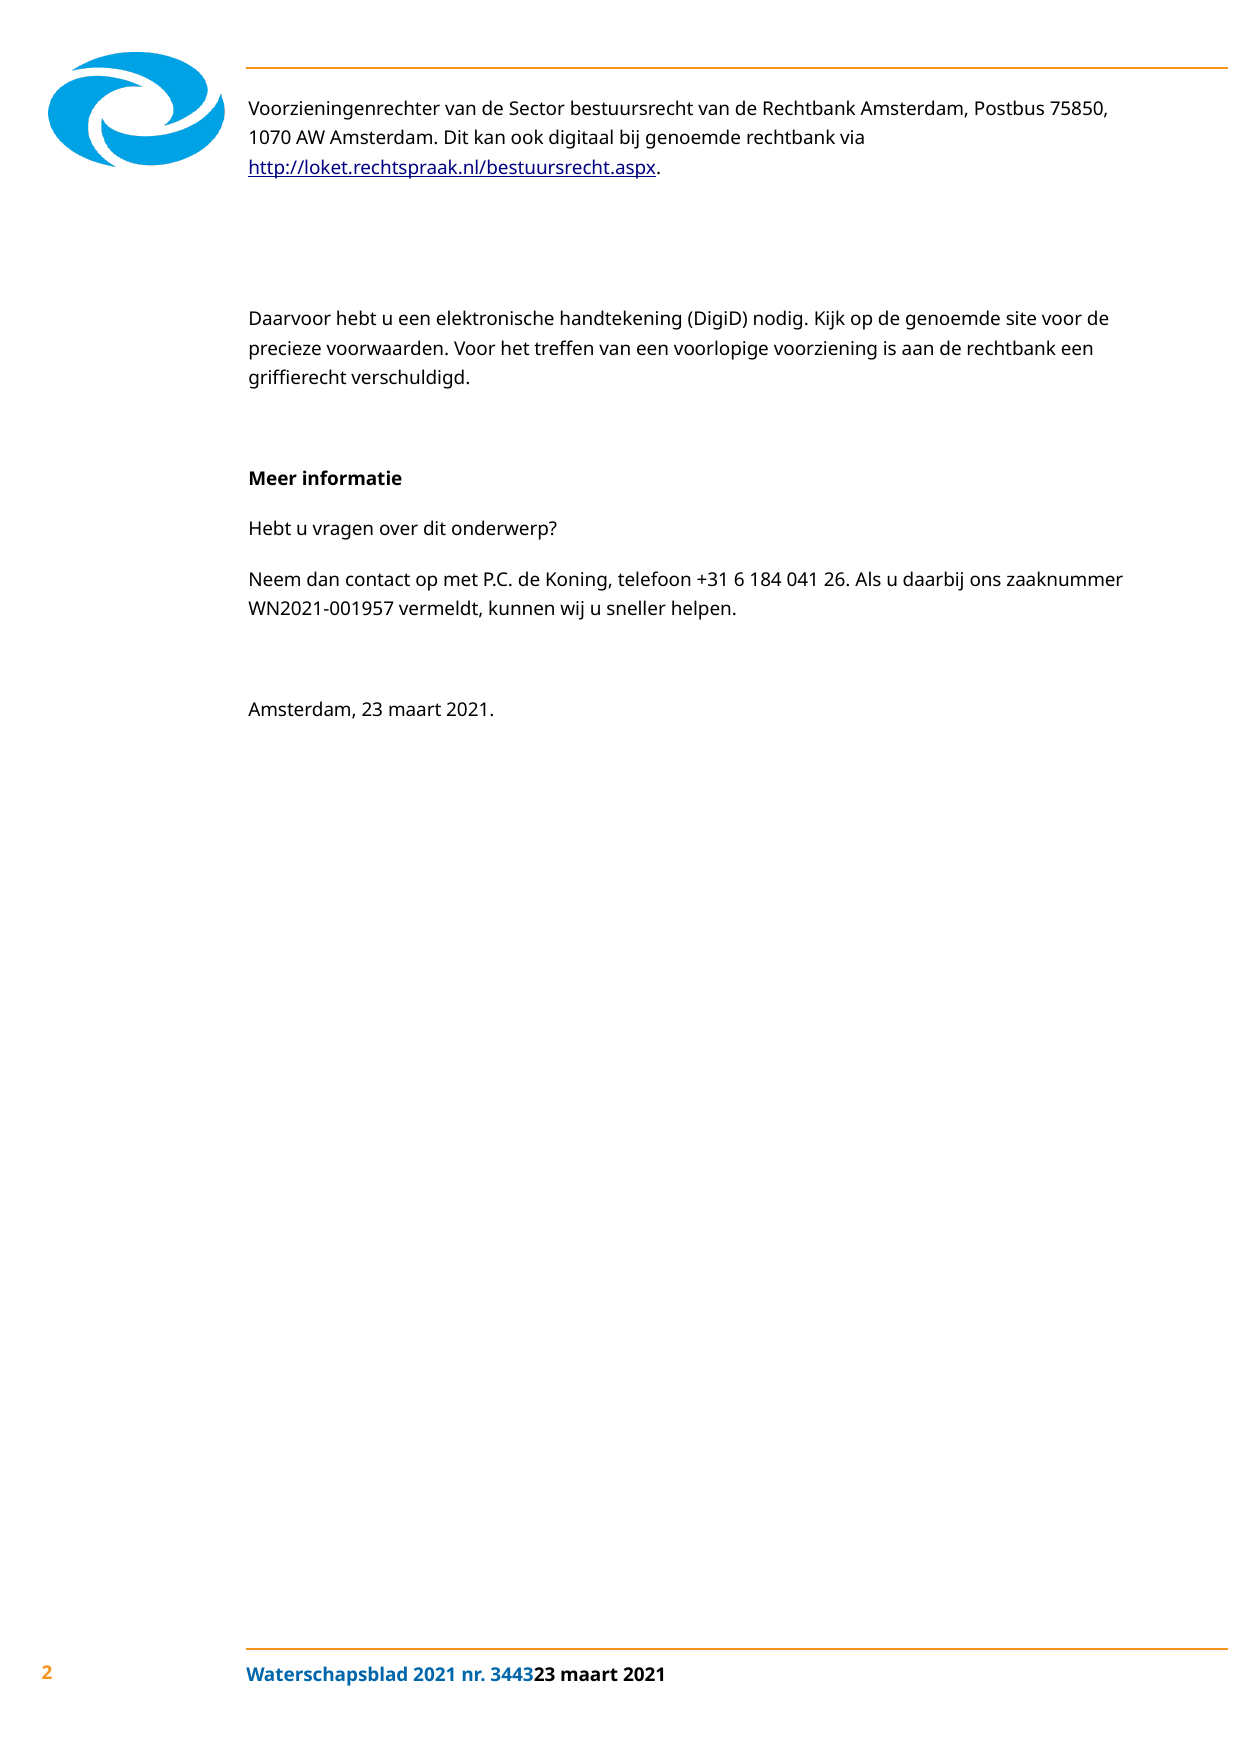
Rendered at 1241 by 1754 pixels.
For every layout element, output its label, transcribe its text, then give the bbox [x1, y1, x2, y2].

picture [41, 47, 231, 172]
text Amsterdam, 23 maart 2021. [248, 696, 1152, 722]
text Voorzieningenrechter van de Sector bestuursrecht van de Rechtbank Amsterdam, Postbus 75850, 1070 AW Amsterdam. Dit kan ook digitaal bij genoemde rechtbank via http://loket.rechtspraak.nl/bestuursrecht.aspx. [248, 95, 1152, 180]
text Daarvoor hebt u een elektronische handtekening (DigiD) nodig. Kijk op de genoemde site voor de precieze voorwaarden. Voor het treffen van een voorlopige voorziening is aan de rechtbank een griffierecht verschuldigd. [248, 305, 1152, 390]
text Hebt u vragen over dit onderwerp? [248, 516, 1152, 541]
text Neem dan contact op met P.C. de Koning, telefoon +31 6 184 041 26. Als u daarbij ons zaaknummer WN2021-001957 vermeldt, kunnen wij u sneller helpen. [248, 566, 1152, 621]
text Meer informatie [248, 465, 1152, 491]
